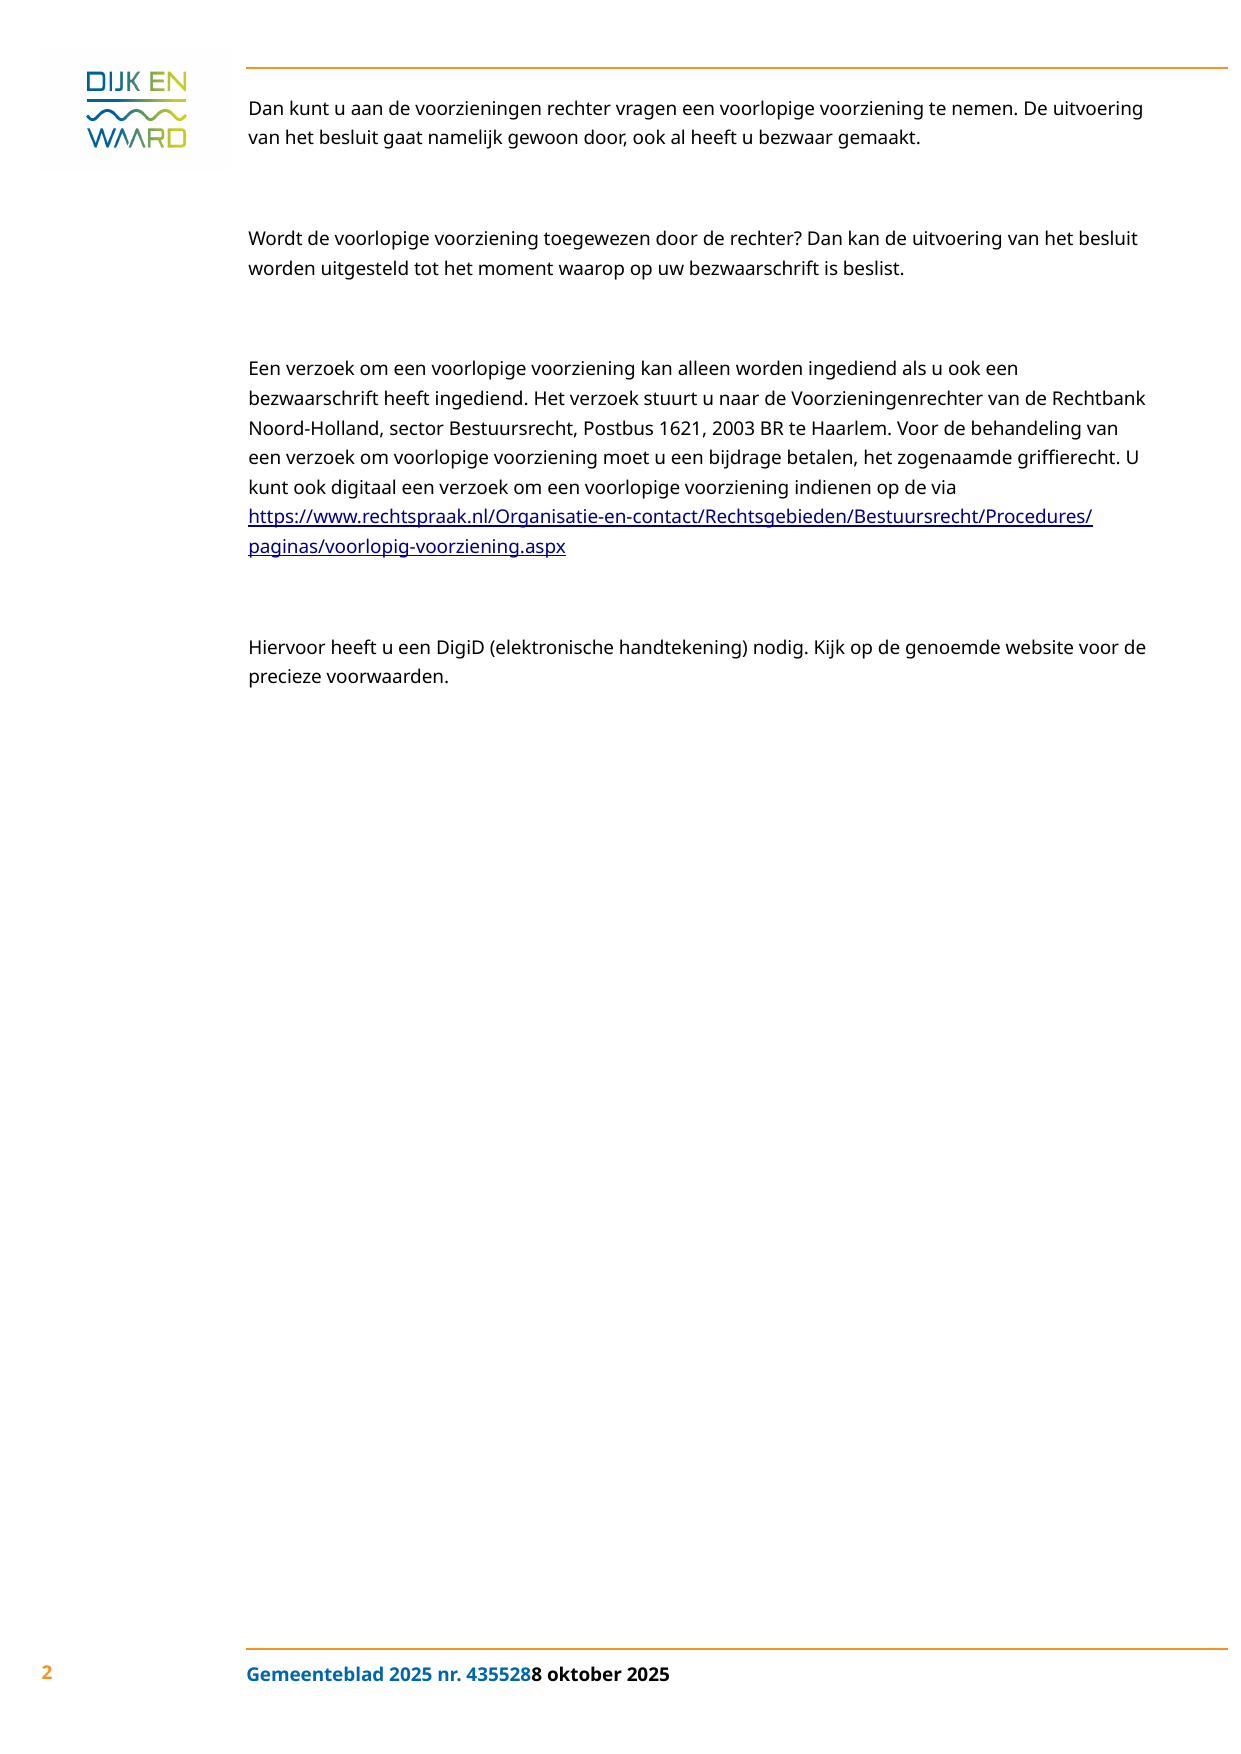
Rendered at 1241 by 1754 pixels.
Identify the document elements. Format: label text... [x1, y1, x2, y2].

text Hiervoor heeft u een DigiD (elektronische handtekening) nodig. Kijk op de genoemde website voor de precieze voorwaarden. [248, 634, 1152, 689]
text Een verzoek om een voorlopige voorziening kan alleen worden ingediend als u ook een bezwaarschrift heeft ingediend. Het verzoek stuurt u naar de Voorzieningenrechter van de Rechtbank Noord-Holland, sector Bestuursrecht, Postbus 1621, 2003 BR te Haarlem. Voor de behandeling van een verzoek om voorlopige voorziening moet u een bijdrage betalen, het zogenaamde griffierecht. U kunt ook digitaal een verzoek om een voorlopige voorziening indienen op de via https://www.rechtspraak.nl/Organisatie-en-contact/Rechtsgebieden/Bestuursrecht/Procedures/paginas/voorlopig-voorziening.aspx [248, 356, 1152, 559]
picture [41, 47, 231, 172]
text Wordt de voorlopige voorziening toegewezen door de rechter? Dan kan de uitvoering van het besluit worden uitgesteld tot het moment waarop op uw bezwaarschrift is beslist. [248, 225, 1152, 281]
text Dan kunt u aan de voorzieningen rechter vragen een voorlopige voorziening te nemen. De uitvoering van het besluit gaat namelijk gewoon door, ook al heeft u bezwaar gemaakt. [248, 95, 1152, 150]
